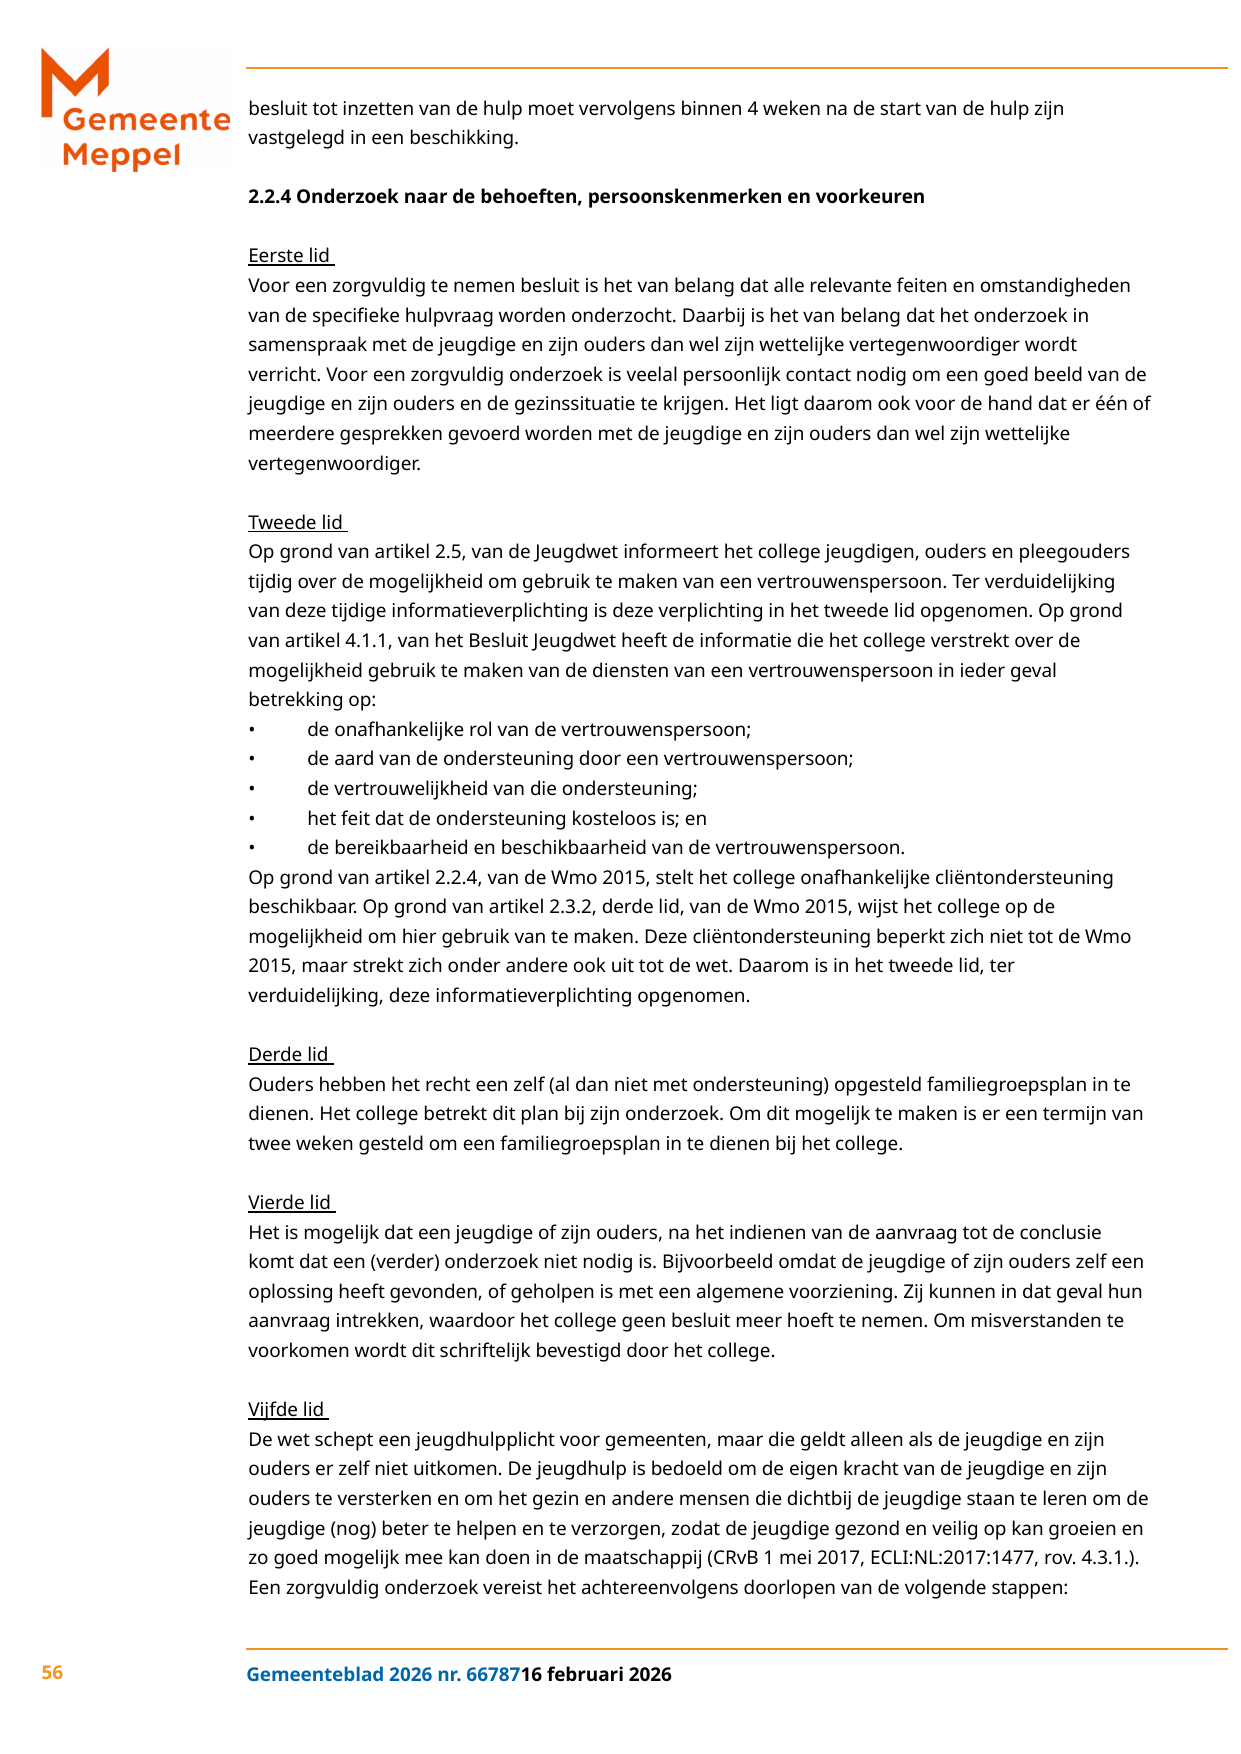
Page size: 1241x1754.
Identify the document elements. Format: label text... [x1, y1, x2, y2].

text Het is mogelijk dat een jeugdige of zijn ouders, na het indienen van de aanvraag tot de conclusie komt dat een (verder) onderzoek niet nodig is. Bijvoorbeeld omdat de jeugdige of zijn ouders zelf een oplossing heeft gevonden, of geholpen is met een algemene voorziening. Zij kunnen in dat geval hun aanvraag intrekken, waardoor het college geen besluit meer hoeft te nemen. Om misverstanden te voorkomen wordt dit schriftelijk bevestigd door het college. [248, 1219, 1152, 1363]
picture [41, 47, 231, 172]
list de vertrouwelijkheid van die ondersteuning; [248, 775, 1152, 801]
text De wet schept een jeugdhulpplicht voor gemeenten, maar die geldt alleen als de jeugdige en zijn ouders er zelf niet uitkomen. De jeugdhulp is bedoeld om de eigen kracht van de jeugdige en zijn ouders te versterken en om het gezin en andere mensen die dichtbij de jeugdige staan te leren om de jeugdige (nog) beter te helpen en te verzorgen, zodat de jeugdige gezond en veilig op kan groeien en zo goed mogelijk mee kan doen in de maatschappij (CRvB 1 mei 2017, ECLI:NL:2017:1477, rov. 4.3.1.). Een zorgvuldig onderzoek vereist het achtereenvolgens doorlopen van de volgende stappen: [248, 1426, 1152, 1600]
text Voor een zorgvuldig te nemen besluit is het van belang dat alle relevante feiten en omstandigheden van de specifieke hulpvraag worden onderzocht. Daarbij is het van belang dat het onderzoek in samenspraak met de jeugdige en zijn ouders dan wel zijn wettelijke vertegenwoordiger wordt verricht. Voor een zorgvuldig onderzoek is veelal persoonlijk contact nodig om een goed beeld van de jeugdige en zijn ouders en de gezinssituatie te krijgen. Het ligt daarom ook voor de hand dat er één of meerdere gesprekken gevoerd worden met de jeugdige en zijn ouders dan wel zijn wettelijke vertegenwoordiger. [248, 272, 1152, 476]
text Vijfde lid [248, 1396, 1152, 1422]
list de aard van de ondersteuning door een vertrouwenspersoon; [248, 746, 1152, 771]
list het feit dat de ondersteuning kosteloos is; en [248, 805, 1152, 831]
text Op grond van artikel 2.5, van de Jeugdwet informeert het college jeugdigen, ouders en pleegouders tijdig over de mogelijkheid om gebruik te maken van een vertrouwenspersoon. Ter verduidelijking van deze tijdige informatieverplichting is deze verplichting in het tweede lid opgenomen. Op grond van artikel 4.1.1, van het Besluit Jeugdwet heeft de informatie die het college verstrekt over de mogelijkheid gebruik te maken van de diensten van een vertrouwenspersoon in ieder geval betrekking op: [248, 538, 1152, 712]
text Vierde lid [248, 1189, 1152, 1215]
text Ouders hebben het recht een zelf (al dan niet met ondersteuning) opgesteld familiegroepsplan in te dienen. Het college betrekt dit plan bij zijn onderzoek. Om dit mogelijk te maken is er een termijn van twee weken gesteld om een familiegroepsplan in te dienen bij het college. [248, 1071, 1152, 1156]
text Tweede lid [248, 509, 1152, 535]
text besluit tot inzetten van de hulp moet vervolgens binnen 4 weken na de start van de hulp zijn vastgelegd in een beschikking. [248, 95, 1152, 150]
text Eerste lid [248, 243, 1152, 268]
list de onafhankelijke rol van de vertrouwenspersoon; [248, 716, 1152, 742]
text Op grond van artikel 2.2.4, van de Wmo 2015, stelt het college onafhankelijke cliëntondersteuning beschikbaar. Op grond van artikel 2.3.2, derde lid, van de Wmo 2015, wijst het college op de mogelijkheid om hier gebruik van te maken. Deze cliëntondersteuning beperkt zich niet tot de Wmo 2015, maar strekt zich onder andere ook uit tot de wet. Daarom is in het tweede lid, ter verduidelijking, deze informatieverplichting opgenomen. [248, 864, 1152, 1008]
text Derde lid [248, 1041, 1152, 1067]
list de bereikbaarheid en beschikbaarheid van de vertrouwenspersoon. [248, 834, 1152, 860]
text 2.2.4 Onderzoek naar de behoeften, persoonskenmerken en voorkeuren [248, 183, 1152, 209]
